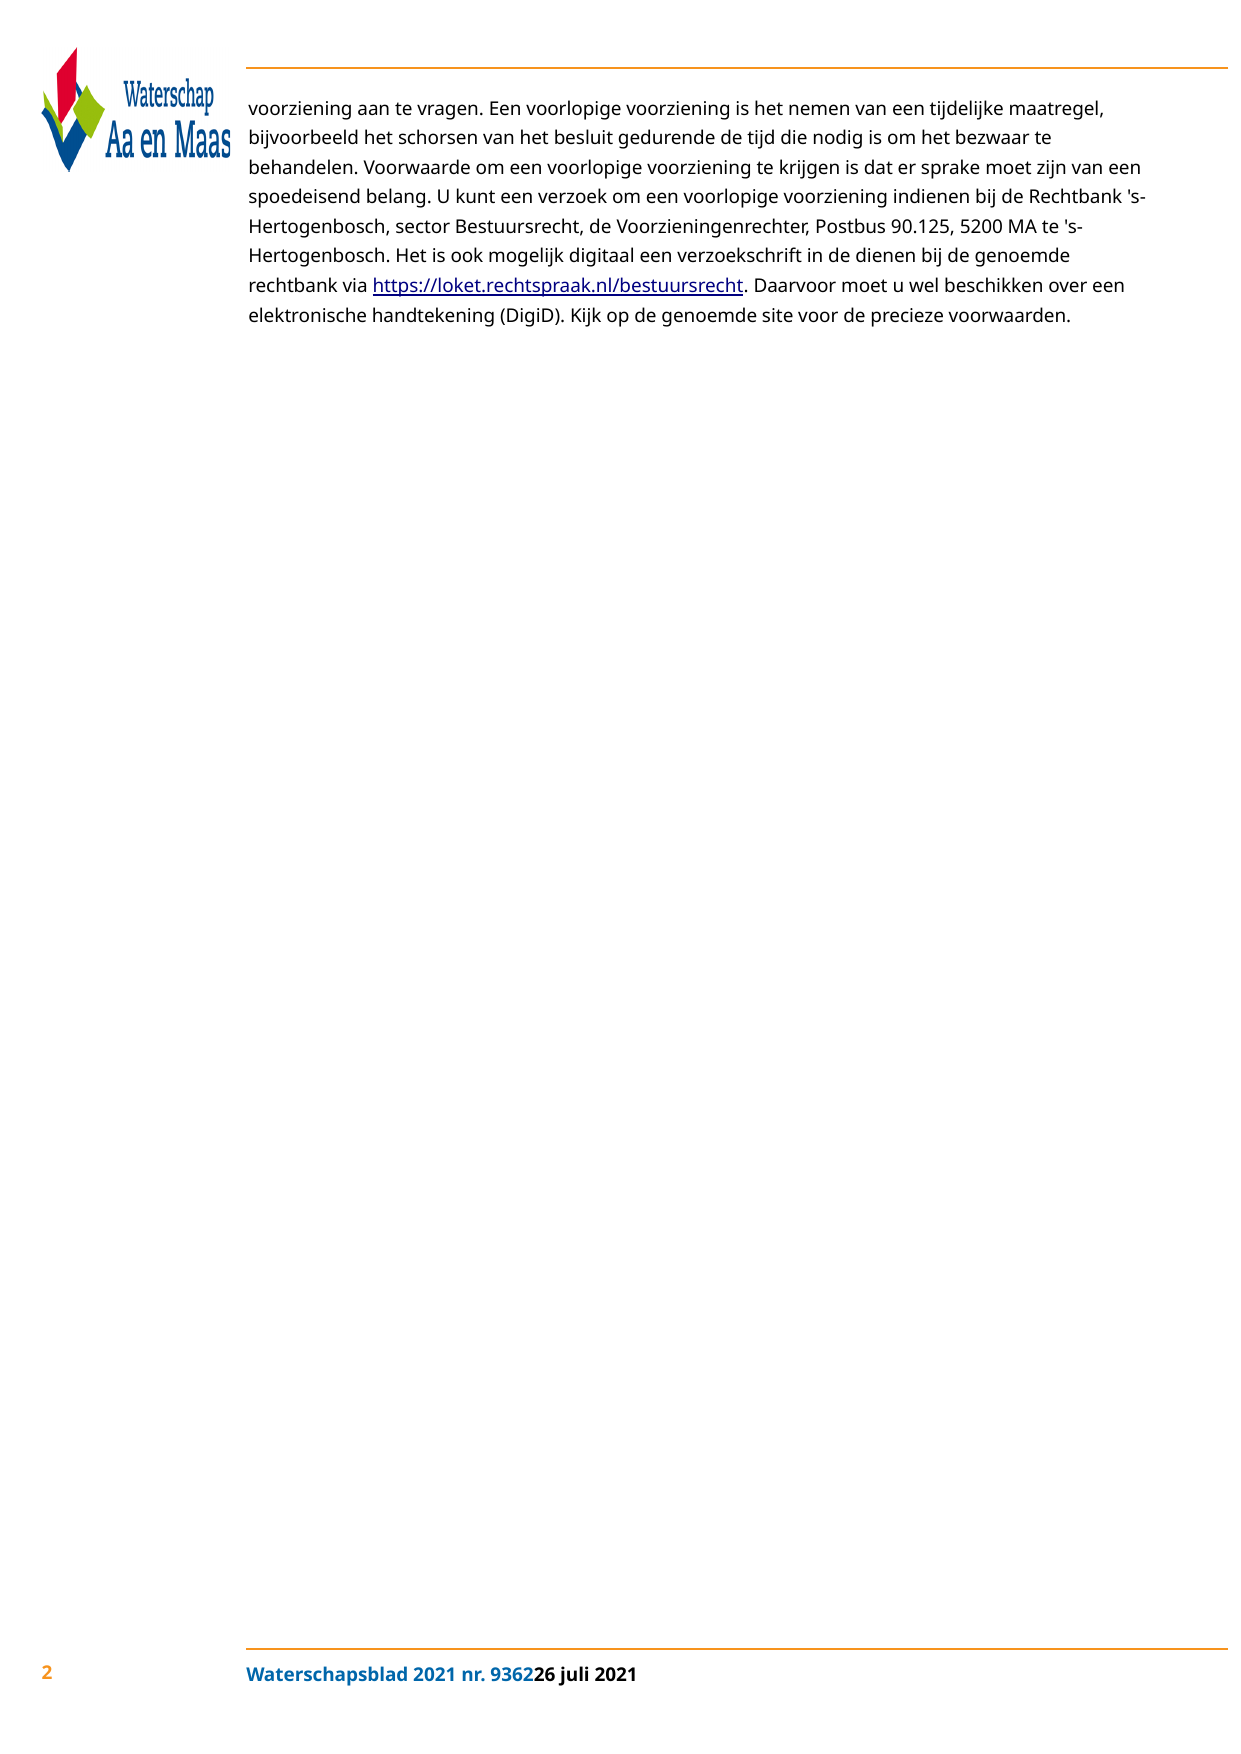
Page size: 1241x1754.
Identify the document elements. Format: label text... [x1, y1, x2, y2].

picture [41, 47, 231, 172]
text voorziening aan te vragen. Een voorlopige voorziening is het nemen van een tijdelijke maatregel, bijvoorbeeld het schorsen van het besluit gedurende de tijd die nodig is om het bezwaar te behandelen. Voorwaarde om een voorlopige voorziening te krijgen is dat er sprake moet zijn van een spoedeisend belang. U kunt een verzoek om een voorlopige voorziening indienen bij de Rechtbank 's-Hertogenbosch, sector Bestuursrecht, de Voorzieningenrechter, Postbus 90.125, 5200 MA te 's-Hertogenbosch. Het is ook mogelijk digitaal een verzoekschrift in de dienen bij de genoemde rechtbank via https://loket.rechtspraak.nl/bestuursrecht. Daarvoor moet u wel beschikken over een elektronische handtekening (DigiD). Kijk op de genoemde site voor de precieze voorwaarden. [248, 95, 1152, 328]
